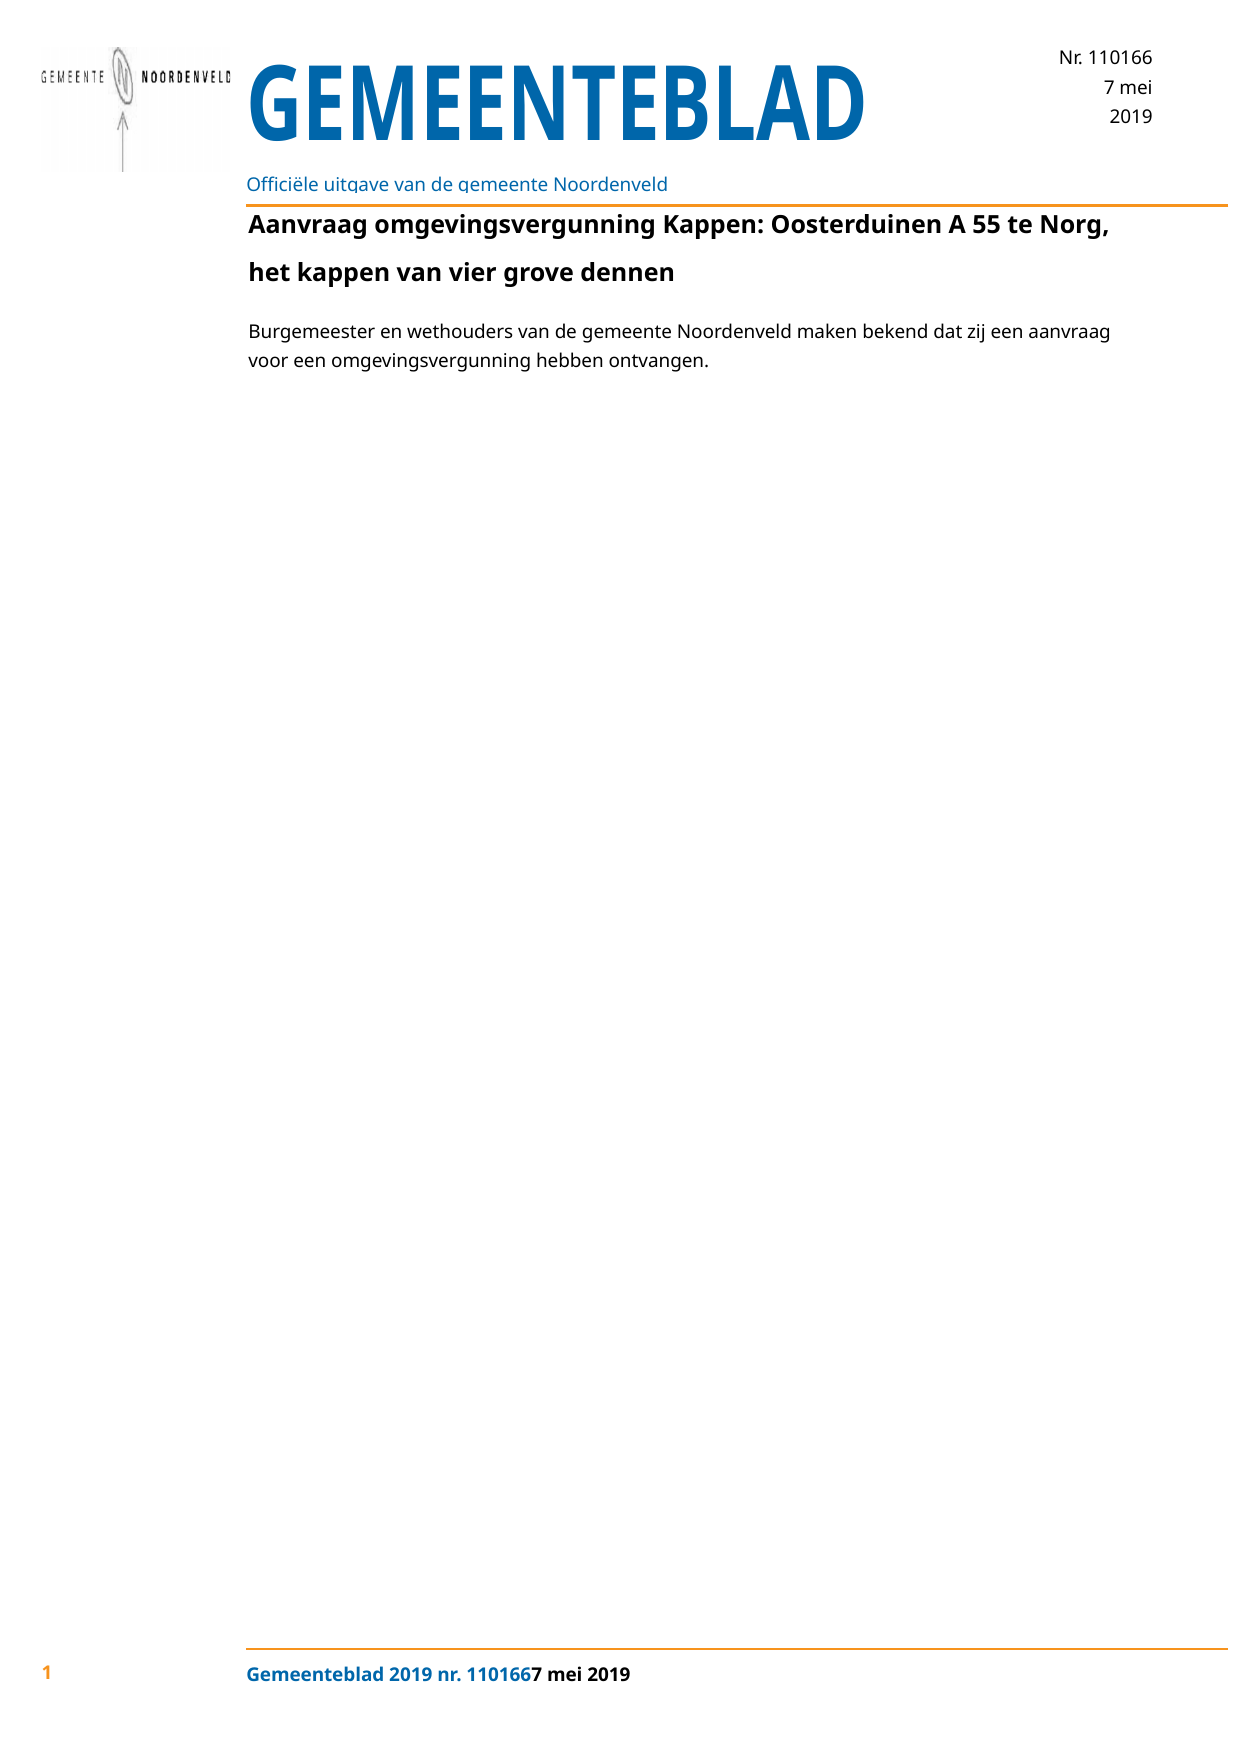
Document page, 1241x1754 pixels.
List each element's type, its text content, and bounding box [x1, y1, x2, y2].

picture [41, 47, 231, 172]
text Aanvraag omgevingsvergunning Kappen: Oosterduinen A 55 te Norg, het kappen van vier grove dennen [248, 207, 1152, 288]
text Burgemeester en wethouders van de gemeente Noordenveld maken bekend dat zij een aanvraag voor een omgevingsvergunning hebben ontvangen. [248, 318, 1152, 373]
